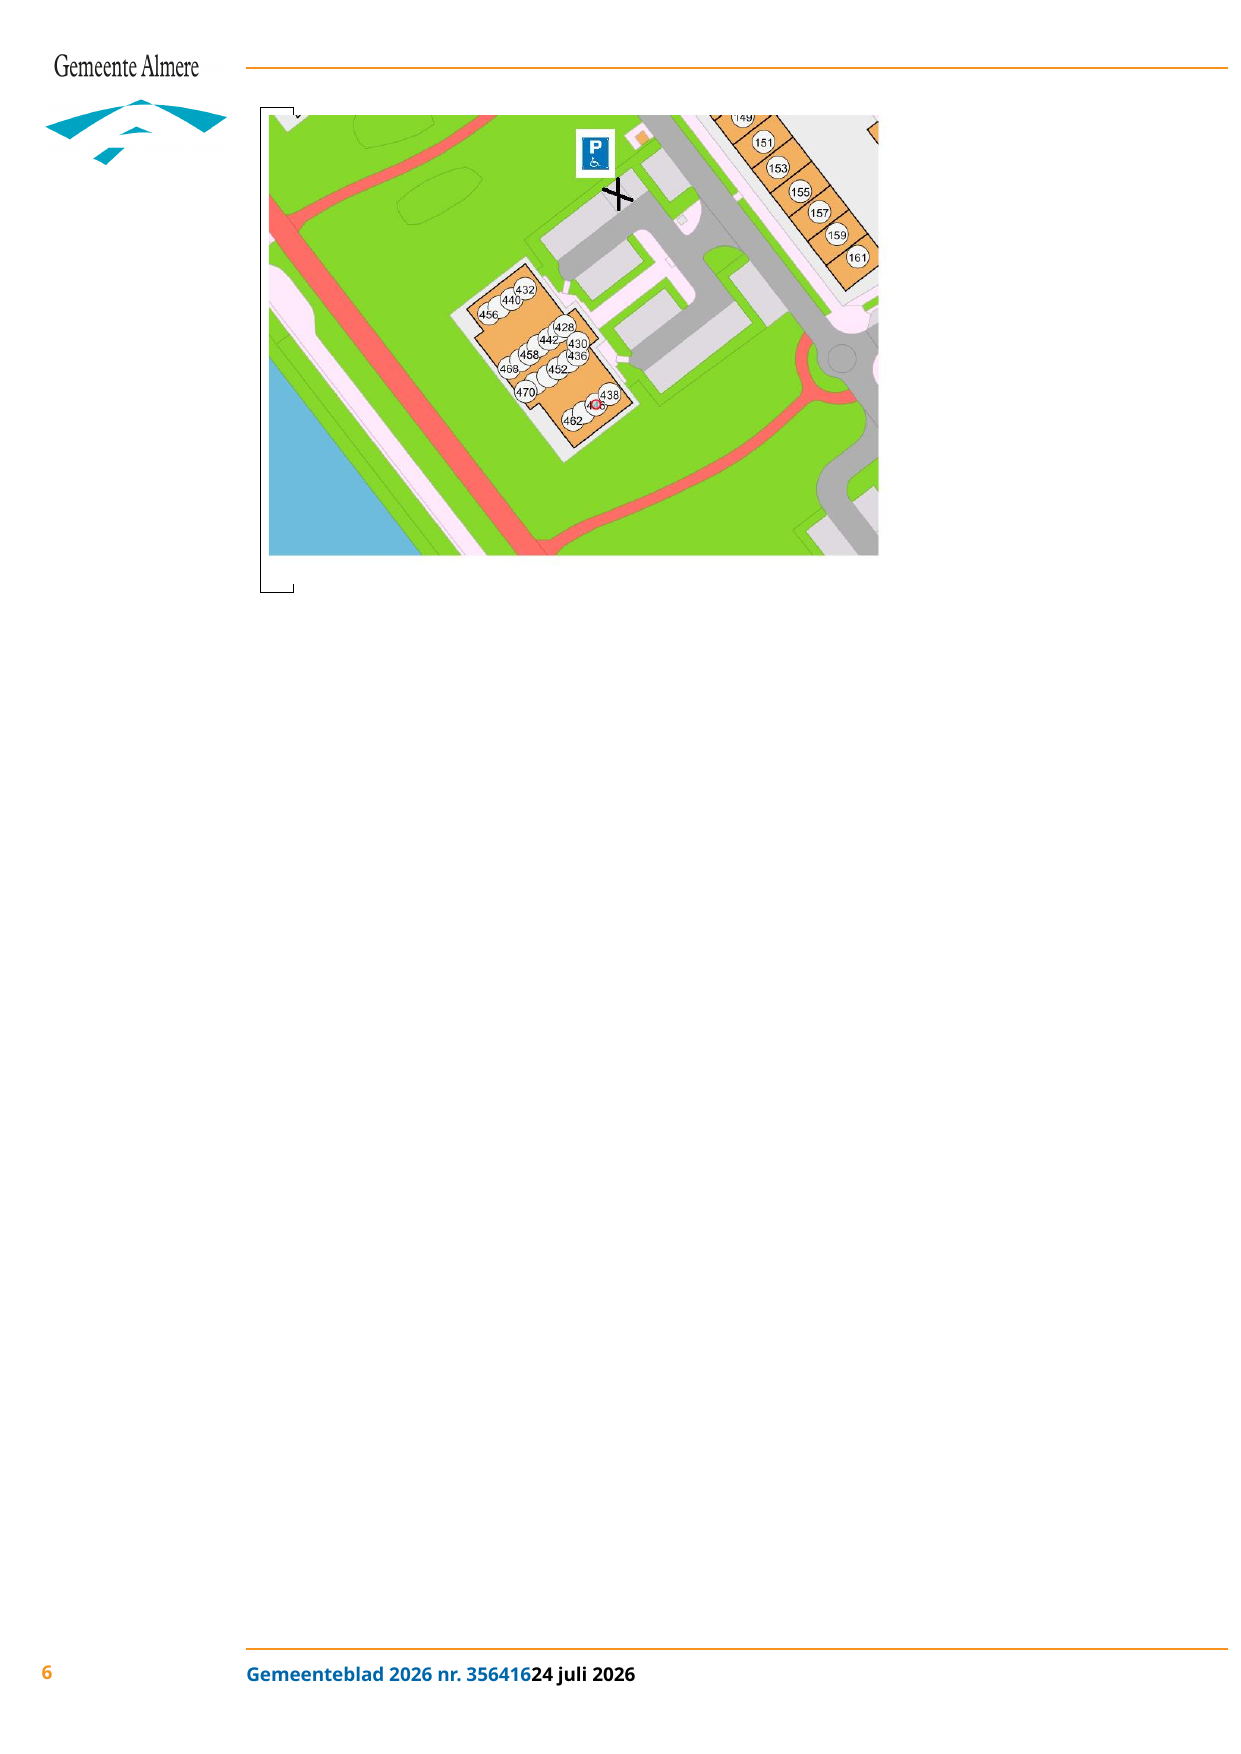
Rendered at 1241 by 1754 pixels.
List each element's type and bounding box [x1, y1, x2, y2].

picture [41, 47, 231, 172]
picture [268, 115, 967, 584]
